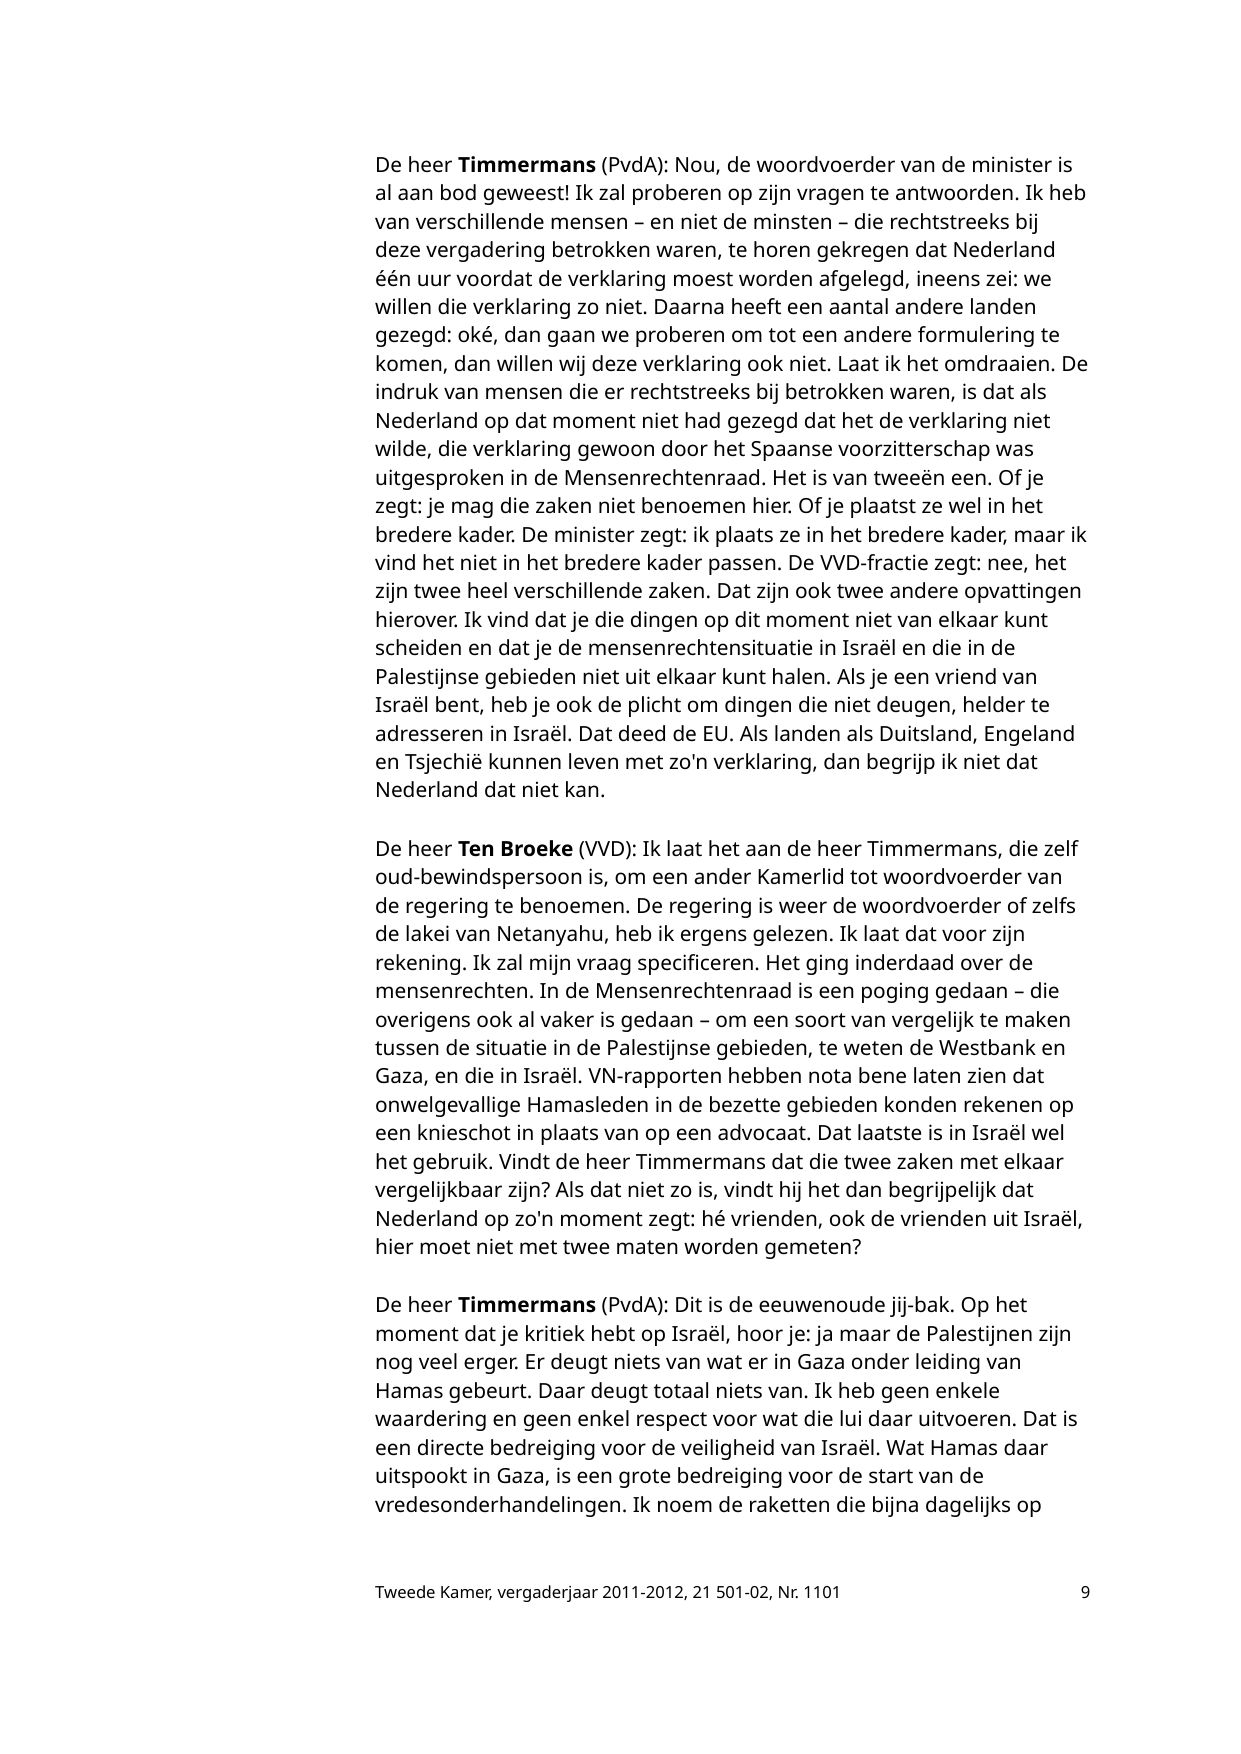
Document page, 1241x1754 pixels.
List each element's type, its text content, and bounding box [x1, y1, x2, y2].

text De heer Timmermans (PvdA): Dit is de eeuwenoude jij-bak. Op het moment dat je kritiek hebt op Israël, hoor je: ja maar de Palestijnen zijn nog veel erger. Er deugt niets van wat er in Gaza onder leiding van Hamas gebeurt. Daar deugt totaal niets van. Ik heb geen enkele waardering en geen enkel respect voor wat die lui daar uitvoeren. Dat is een directe bedreiging voor de veiligheid van Israël. Wat Hamas daar uitspookt in Gaza, is een grote bedreiging voor de start van de vredesonderhandelingen. Ik noem de raketten die bijna dagelijks op [375, 1291, 1090, 1518]
text De heer Timmermans (PvdA): Nou, de woordvoerder van de minister is al aan bod geweest! Ik zal proberen op zijn vragen te antwoorden. Ik heb van verschillende mensen – en niet de minsten – die rechtstreeks bij deze vergadering betrokken waren, te horen gekregen dat Nederland één uur voordat de verklaring moest worden afgelegd, ineens zei: we willen die verklaring zo niet. Daarna heeft een aantal andere landen gezegd: oké, dan gaan we proberen om tot een andere formulering te komen, dan willen wij deze verklaring ook niet. Laat ik het omdraaien. De indruk van mensen die er rechtstreeks bij betrokken waren, is dat als Nederland op dat moment niet had gezegd dat het de verklaring niet wilde, die verklaring gewoon door het Spaanse voorzitterschap was uitgesproken in de Mensenrechtenraad. Het is van tweeën een. Of je zegt: je mag die zaken niet benoemen hier. Of je plaatst ze wel in het bredere kader. De minister zegt: ik plaats ze in het bredere kader, maar ik vind het niet in het bredere kader passen. De VVD-fractie zegt: nee, het zijn twee heel verschillende zaken. Dat zijn ook twee andere opvattingen hierover. Ik vind dat je die dingen op dit moment niet van elkaar kunt scheiden en dat je de mensenrechtensituatie in Israël en die in de Palestijnse gebieden niet uit elkaar kunt halen. Als je een vriend van Israël bent, heb je ook de plicht om dingen die niet deugen, helder te adresseren in Israël. Dat deed de EU. Als landen als Duitsland, Engeland en Tsjechië kunnen leven met zo'n verklaring, dan begrijp ik niet dat Nederland dat niet kan. [375, 150, 1090, 804]
text De heer Ten Broeke (VVD): Ik laat het aan de heer Timmermans, die zelf oud-bewindspersoon is, om een ander Kamerlid tot woordvoerder van de regering te benoemen. De regering is weer de woordvoerder of zelfs de lakei van Netanyahu, heb ik ergens gelezen. Ik laat dat voor zijn rekening. Ik zal mijn vraag specificeren. Het ging inderdaad over de mensenrechten. In de Mensenrechtenraad is een poging gedaan – die overigens ook al vaker is gedaan – om een soort van vergelijk te maken tussen de situatie in de Palestijnse gebieden, te weten de Westbank en Gaza, en die in Israël. VN-rapporten hebben nota bene laten zien dat onwelgevallige Hamasleden in de bezette gebieden konden rekenen op een knieschot in plaats van op een advocaat. Dat laatste is in Israël wel het gebruik. Vindt de heer Timmermans dat die twee zaken met elkaar vergelijkbaar zijn? Als dat niet zo is, vindt hij het dan begrijpelijk dat Nederland op zo'n moment zegt: hé vrienden, ook de vrienden uit Israël, hier moet niet met twee maten worden gemeten? [375, 834, 1090, 1261]
